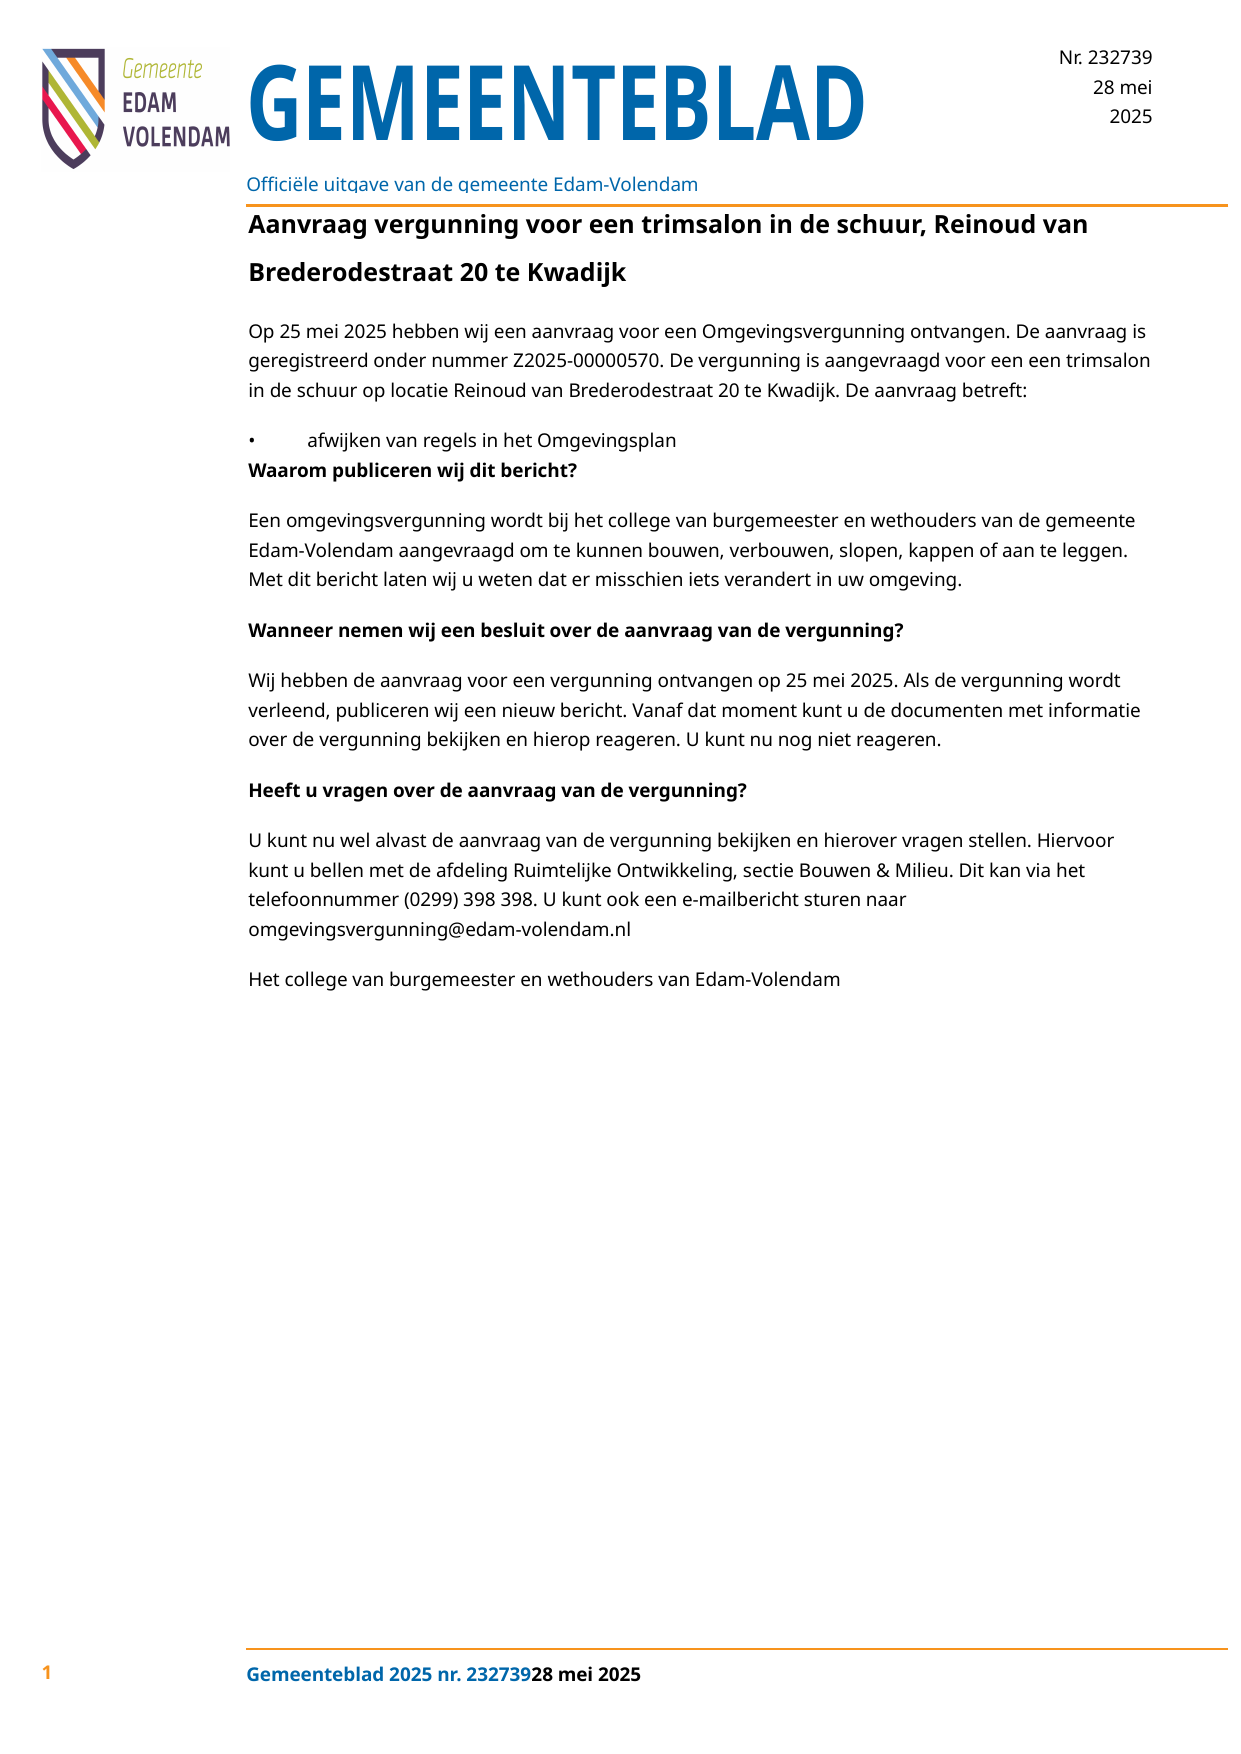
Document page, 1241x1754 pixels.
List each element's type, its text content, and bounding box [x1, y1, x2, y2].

list afwijken van regels in het Omgevingsplan [248, 427, 1152, 453]
text U kunt nu wel alvast de aanvraag van de vergunning bekijken en hierover vragen stellen. Hiervoor kunt u bellen met de afdeling Ruimtelijke Ontwikkeling, sectie Bouwen & Milieu. Dit kan via het telefoonnummer (0299) 398 398. U kunt ook een e-mailbericht sturen naar omgevingsvergunning@edam-volendam.nl [248, 827, 1152, 942]
text Wanneer nemen wij een besluit over de aanvraag van de vergunning? [248, 617, 1152, 643]
picture [41, 47, 231, 172]
text Waarom publiceren wij dit bericht? [248, 457, 1152, 483]
text Het college van burgemeester en wethouders van Edam-Volendam [248, 967, 1152, 992]
text Een omgevingsvergunning wordt bij het college van burgemeester en wethouders van de gemeente Edam-Volendam aangevraagd om te kunnen bouwen, verbouwen, slopen, kappen of aan te leggen. Met dit bericht laten wij u weten dat er misschien iets verandert in uw omgeving. [248, 507, 1152, 592]
text Op 25 mei 2025 hebben wij een aanvraag voor een Omgevingsvergunning ontvangen. De aanvraag is geregistreerd onder nummer Z2025-00000570. De vergunning is aangevraagd voor een een trimsalon in de schuur op locatie Reinoud van Brederodestraat 20 te Kwadijk. De aanvraag betreft: [248, 318, 1152, 403]
text Aanvraag vergunning voor een trimsalon in de schuur, Reinoud van Brederodestraat 20 te Kwadijk [248, 207, 1152, 288]
text Wij hebben de aanvraag voor een vergunning ontvangen op 25 mei 2025. Als de vergunning wordt verleend, publiceren wij een nieuw bericht. Vanaf dat moment kunt u de documenten met informatie over de vergunning bekijken en hierop reageren. U kunt nu nog niet reageren. [248, 667, 1152, 752]
text Heeft u vragen over de aanvraag van de vergunning? [248, 777, 1152, 803]
